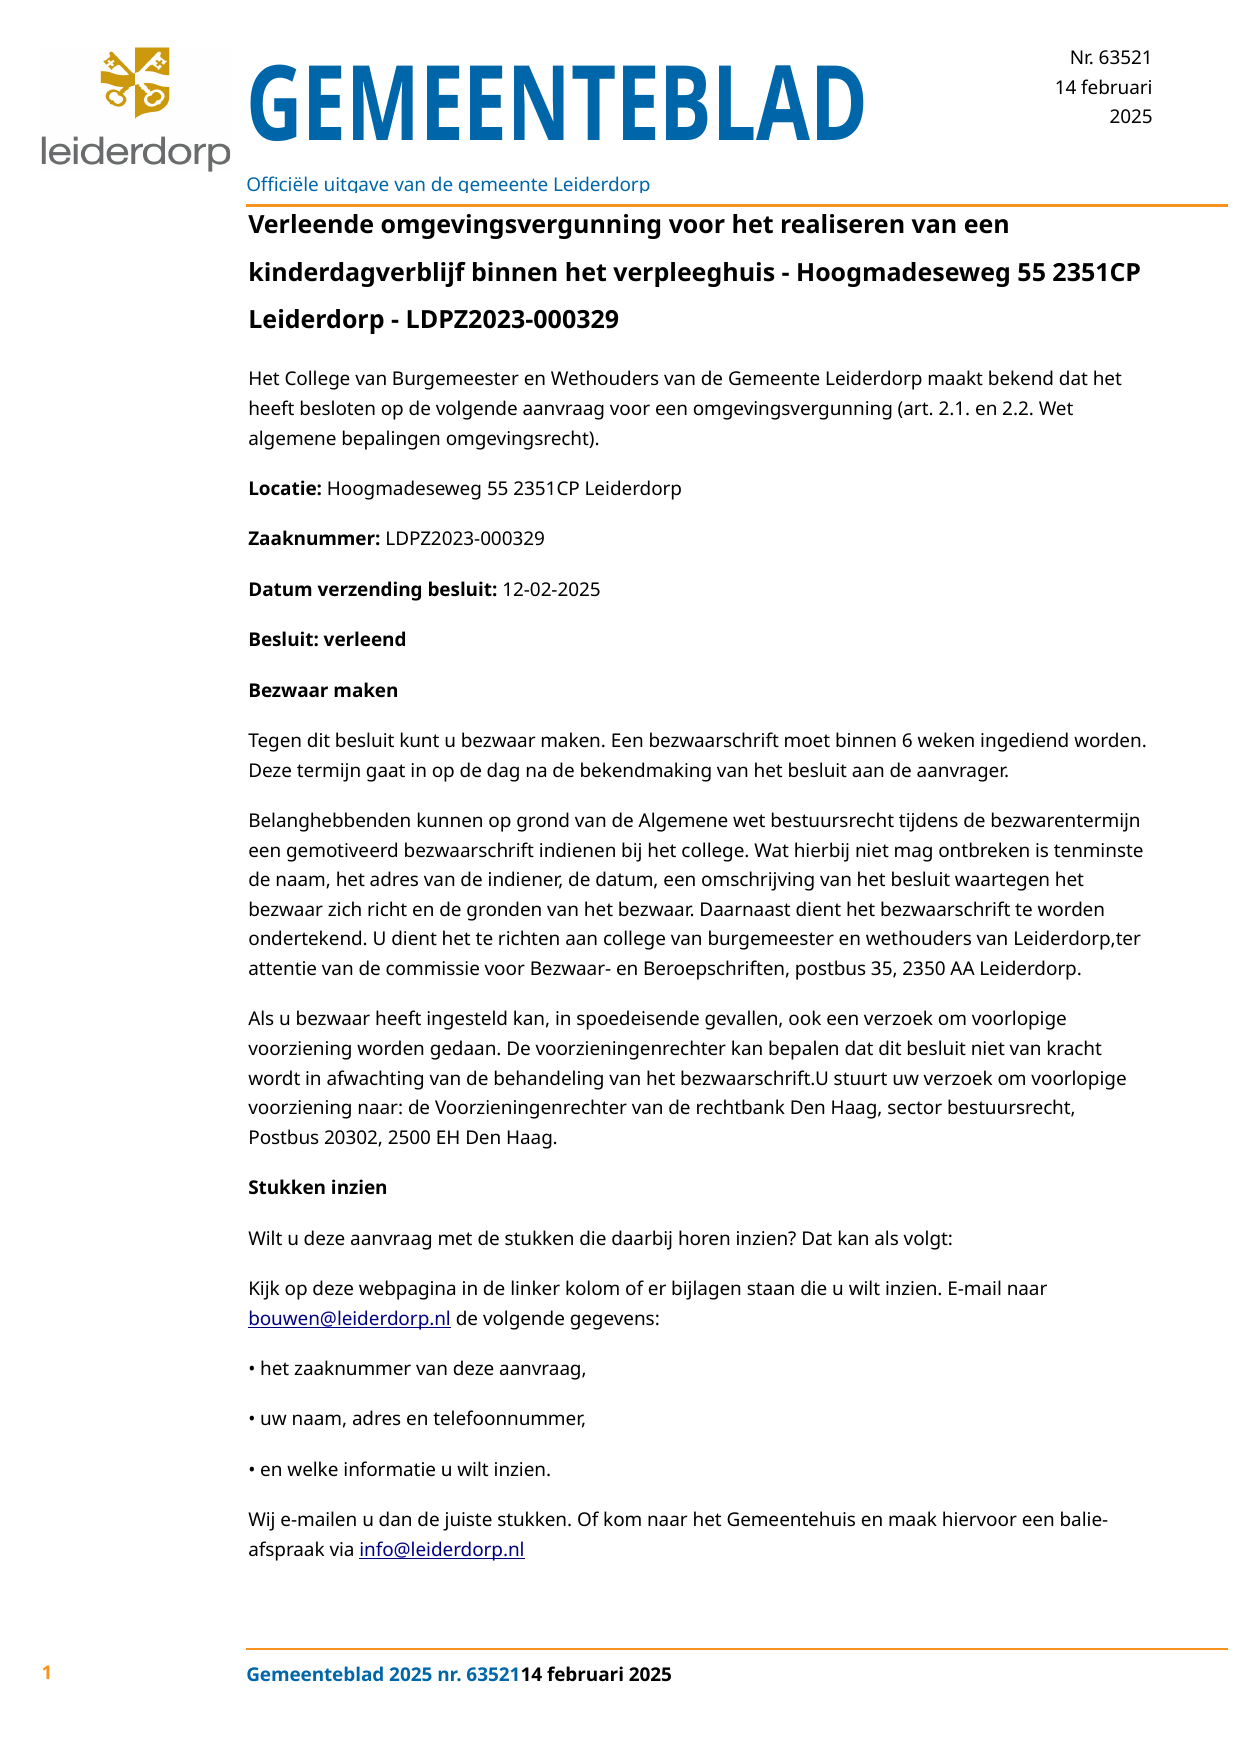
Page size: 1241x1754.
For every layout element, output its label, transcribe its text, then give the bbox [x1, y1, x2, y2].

text Locatie: Hoogmadeseweg 55 2351CP Leiderdorp [248, 475, 1152, 501]
text Verleende omgevingsvergunning voor het realiseren van een kinderdagverblijf binnen het verpleeghuis - Hoogmadeseweg 55 2351CP Leiderdorp - LDPZ2023-000329 [248, 207, 1152, 336]
text Als u bezwaar heeft ingesteld kan, in spoedeisende gevallen, ook een verzoek om voorlopige voorziening worden gedaan. De voorzieningenrechter kan bepalen dat dit besluit niet van kracht wordt in afwachting van de behandeling van het bezwaarschrift.U stuurt uw verzoek om voorlopige voorziening naar: de Voorzieningenrechter van de rechtbank Den Haag, sector bestuursrecht, Postbus 20302, 2500 EH Den Haag. [248, 1006, 1152, 1149]
text Besluit: verleend [248, 626, 1152, 652]
text • uw naam, adres en telefoonnummer, [248, 1406, 1152, 1431]
text Datum verzending besluit: 12-02-2025 [248, 576, 1152, 602]
text Belanghebbenden kunnen op grond van de Algemene wet bestuursrecht tijdens de bezwarentermijn een gemotiveerd bezwaarschrift indienen bij het college. Wat hierbij niet mag ontbreken is tenminste de naam, het adres van de indiener, de datum, een omschrijving van het besluit waartegen het bezwaar zich richt en de gronden van het bezwaar. Daarnaast dient het bezwaarschrift te worden ondertekend. U dient het te richten aan college van burgemeester en wethouders van Leiderdorp,ter attentie van de commissie voor Bezwaar- en Beroepschriften, postbus 35, 2350 AA Leiderdorp. [248, 807, 1152, 981]
text • en welke informatie u wilt inzien. [248, 1456, 1152, 1482]
text Wilt u deze aanvraag met de stukken die daarbij horen inzien? Dat kan als volgt: [248, 1225, 1152, 1250]
text Wij e-mailen u dan de juiste stukken. Of kom naar het Gemeentehuis en maak hiervoor een balie-afspraak via info@leiderdorp.nl [248, 1506, 1152, 1562]
picture [41, 47, 231, 172]
text • het zaaknummer van deze aanvraag, [248, 1355, 1152, 1381]
text Tegen dit besluit kunt u bezwaar maken. Een bezwaarschrift moet binnen 6 weken ingediend worden. Deze termijn gaat in op de dag na de bekendmaking van het besluit aan de aanvrager. [248, 727, 1152, 782]
text Het College van Burgemeester en Wethouders van de Gemeente Leiderdorp maakt bekend dat het heeft besloten op de volgende aanvraag voor een omgevingsvergunning (art. 2.1. en 2.2. Wet algemene bepalingen omgevingsrecht). [248, 366, 1152, 450]
text Zaaknummer: LDPZ2023-000329 [248, 526, 1152, 551]
text Stukken inzien [248, 1174, 1152, 1200]
text Kijk op deze webpagina in de linker kolom of er bijlagen staan die u wilt inzien. E-mail naar bouwen@leiderdorp.nl de volgende gegevens: [248, 1275, 1152, 1330]
text Bezwaar maken [248, 677, 1152, 702]
